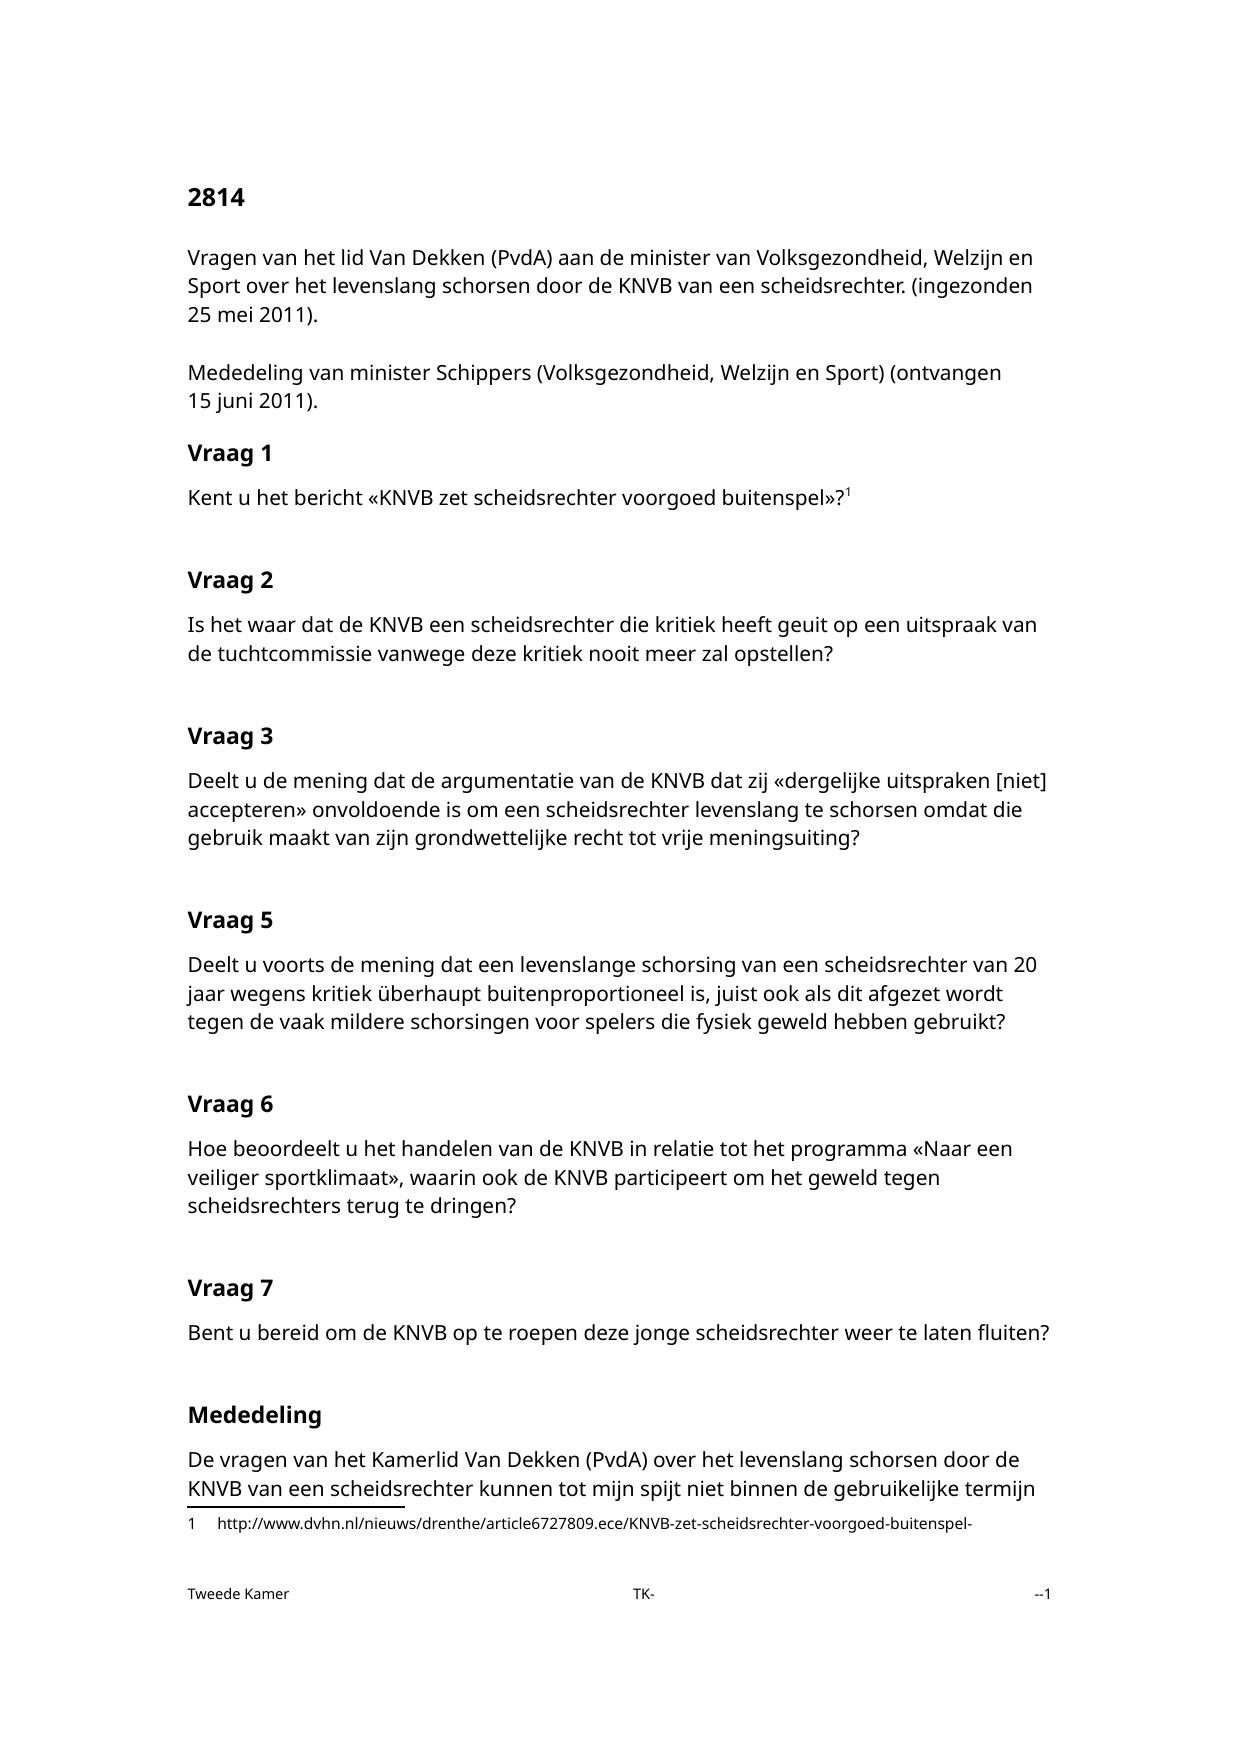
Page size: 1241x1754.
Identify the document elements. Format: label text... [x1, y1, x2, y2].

subtitle Vraag 3 [187, 720, 1053, 751]
text Hoe beoordeelt u het handelen van de KNVB in relatie tot het programma «Naar een veiliger sportklimaat», waarin ook de KNVB participeert om het geweld tegen scheidsrechters terug te dringen? [187, 1134, 1053, 1220]
text Is het waar dat de KNVB een scheidsrechter die kritiek heeft geuit op een uitspraak van de tuchtcommissie vanwege deze kritiek nooit meer zal opstellen? [187, 611, 1053, 667]
text Kent u het bericht «KNVB zet scheidsrechter voorgoed buitenspel»? [187, 483, 1053, 512]
subtitle Vraag 5 [187, 904, 1053, 935]
subtitle Vraag 6 [187, 1088, 1053, 1119]
text Deelt u de mening dat de argumentatie van de KNVB dat zij «dergelijke uitspraken [niet] accepteren» onvoldoende is om een scheidsrechter levenslang te schorsen omdat die gebruik maakt van zijn grondwettelijke recht tot vrije meningsuiting? [187, 766, 1053, 852]
subtitle Vraag 1 [187, 437, 1053, 468]
subtitle Vraag 2 [187, 564, 1053, 596]
text Bent u bereid om de KNVB op te roepen deze jonge scheidsrechter weer te laten fluiten? [187, 1318, 1053, 1347]
text http://www.dvhn.nl/nieuws/drenthe/article6727809.ece/KNVB-zet-scheidsrechter-voorgoed-buitenspel- [187, 1477, 1053, 1534]
text Deelt u voorts de mening dat een levenslange schorsing van een scheidsrechter van 20 jaar wegens kritiek überhaupt buitenproportioneel is, juist ook als dit afgezet wordt tegen de vaak mildere schorsingen voor spelers die fysiek geweld hebben gebruikt? [187, 950, 1053, 1036]
text 2814 [187, 179, 1053, 213]
text Vragen van het lid Van Dekken (PvdA) aan de minister van Volksgezondheid, Welzijn en Sport over het levenslang schorsen door de KNVB van een scheidsrechter. (ingezonden 25 mei 2011). [187, 243, 1053, 328]
subtitle Vraag 7 [187, 1272, 1053, 1303]
text Mededeling van minister Schippers (Volksgezondheid, Welzijn en Sport) (ontvangen 15 juni 2011). [187, 358, 1053, 415]
